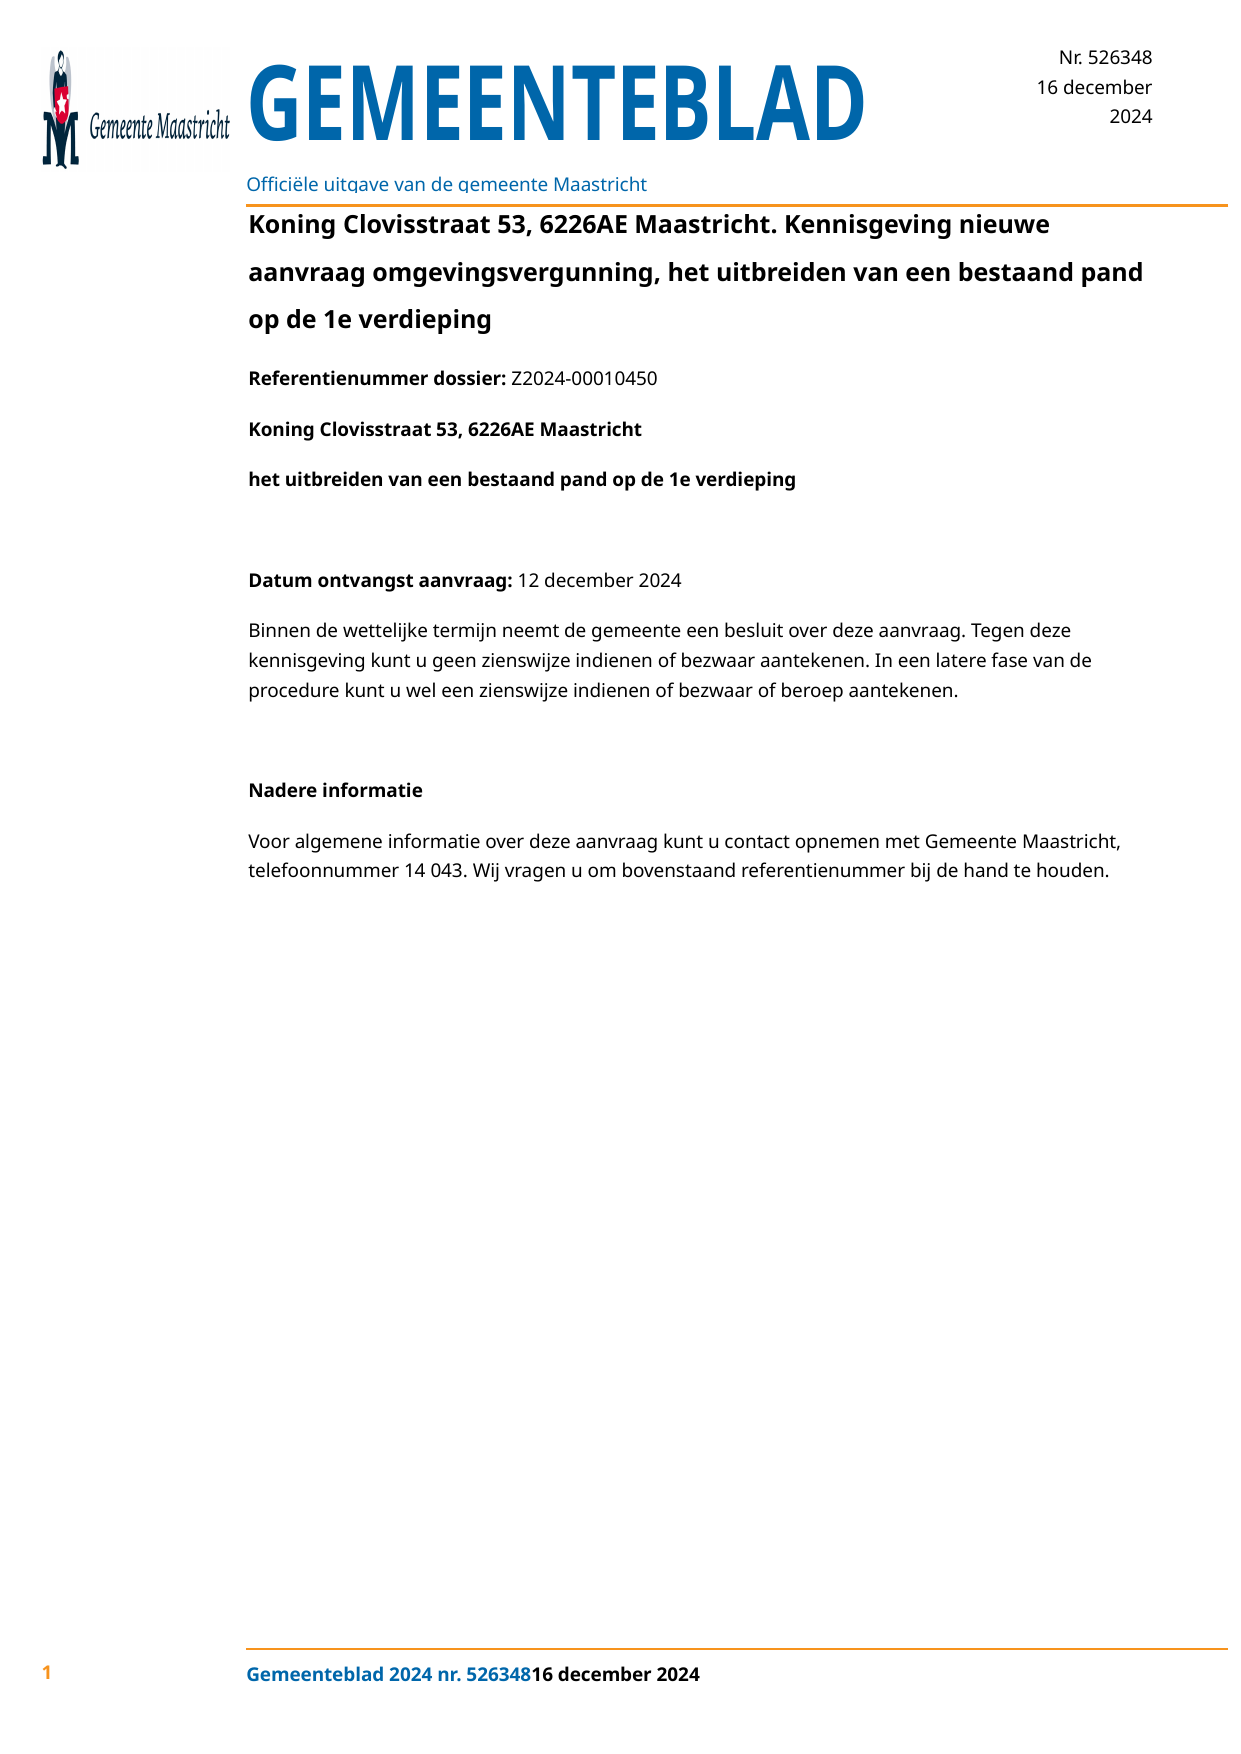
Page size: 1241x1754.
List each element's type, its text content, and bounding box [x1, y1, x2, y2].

text Voor algemene informatie over deze aanvraag kunt u contact opnemen met Gemeente Maastricht, telefoonnummer 14 043. Wij vragen u om bovenstaand referentienummer bij de hand te houden. [248, 828, 1152, 883]
text Datum ontvangst aanvraag: 12 december 2024 [248, 567, 1152, 593]
text Referentienummer dossier: Z2024-00010450 [248, 366, 1152, 391]
text Binnen de wettelijke termijn neemt de gemeente een besluit over deze aanvraag. Tegen deze kennisgeving kunt u geen zienswijze indienen of bezwaar aantekenen. In een latere fase van de procedure kunt u wel een zienswijze indienen of bezwaar of beroep aantekenen. [248, 618, 1152, 702]
text Koning Clovisstraat 53, 6226AE Maastricht. Kennisgeving nieuwe aanvraag omgevingsvergunning, het uitbreiden van een bestaand pand op de 1e verdieping [248, 207, 1152, 336]
text Nadere informatie [248, 778, 1152, 803]
picture [41, 47, 231, 172]
text het uitbreiden van een bestaand pand op de 1e verdieping [248, 466, 1152, 492]
text Koning Clovisstraat 53, 6226AE Maastricht [248, 416, 1152, 442]
